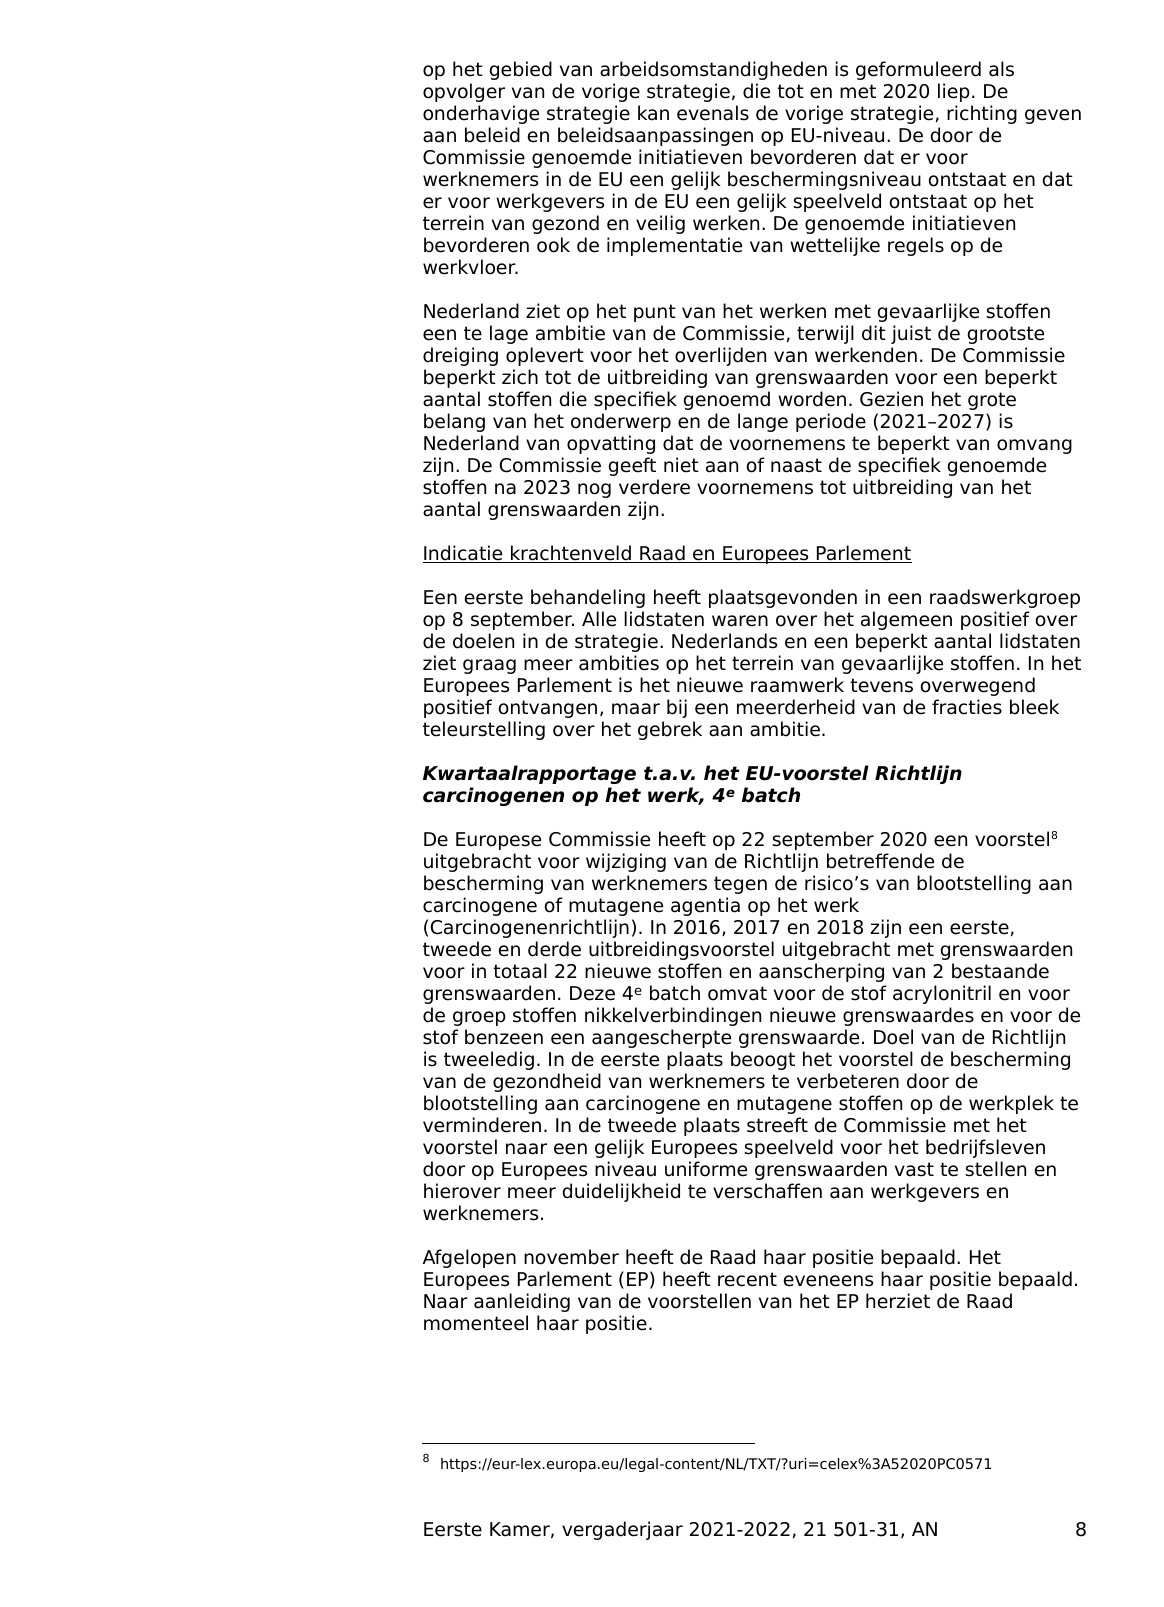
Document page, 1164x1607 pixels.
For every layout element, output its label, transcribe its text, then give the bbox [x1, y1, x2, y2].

text Een eerste behandeling heeft plaatsgevonden in een raadswerkgroep op 8 september. Alle lidstaten waren over het algemeen positief over de doelen in de strategie. Nederlands en een beperkt aantal lidstaten ziet graag meer ambities op het terrein van gevaarlijke stoffen. In het Europees Parlement is het nieuwe raamwerk tevens overwegend positief ontvangen, maar bij een meerderheid van de fracties bleek teleurstelling over het gebrek aan ambitie. [422, 587, 1087, 741]
text Nederland ziet op het punt van het werken met gevaarlijke stoffen een te lage ambitie van de Commissie, terwijl dit juist de grootste dreiging oplevert voor het overlijden van werkenden. De Commissie beperkt zich tot de uitbreiding van grenswaarden voor een beperkt aantal stoffen die specifiek genoemd worden. Gezien het grote belang van het onderwerp en de lange periode (2021–2027) is Nederland van opvatting dat de voornemens te beperkt van omvang zijn. De Commissie geeft niet aan of naast de specifiek genoemde stoffen na 2023 nog verdere voornemens tot uitbreiding van het aantal grenswaarden zijn. [422, 301, 1087, 521]
text Afgelopen november heeft de Raad haar positie bepaald. Het Europees Parlement (EP) heeft recent eveneens haar positie bepaald. Naar aanleiding van de voorstellen van het EP herziet de Raad momenteel haar positie. [422, 1247, 1087, 1335]
subtitle Kwartaalrapportage t.a.v. het EU-voorstel Richtlijn carcinogenen op het werk, 4e batch [422, 763, 1087, 807]
text https://eur-lex.europa.eu/legal-content/NL/TXT/?uri=celex%3A52020PC0571 [422, 1452, 1087, 1474]
text op het gebied van arbeidsomstandigheden is geformuleerd als opvolger van de vorige strategie, die tot en met 2020 liep. De onderhavige strategie kan evenals de vorige strategie, richting geven aan beleid en beleidsaanpassingen op EU-niveau. De door de Commissie genoemde initiatieven bevorderen dat er voor werknemers in de EU een gelijk beschermingsniveau ontstaat en dat er voor werkgevers in de EU een gelijk speelveld ontstaat op het terrein van gezond en veilig werken. De genoemde initiatieven bevorderen ook de implementatie van wettelijke regels op de werkvloer. [422, 59, 1087, 279]
text De Europese Commissie heeft op 22 september 2020 een voorstel uitgebracht voor wijziging van de Richtlijn betreffende de bescherming van werknemers tegen de risico’s van blootstelling aan carcinogene of mutagene agentia op het werk (Carcinogenenrichtlijn). In 2016, 2017 en 2018 zijn een eerste, tweede en derde uitbreidingsvoorstel uitgebracht met grenswaarden voor in totaal 22 nieuwe stoffen en aanscherping van 2 bestaande grenswaarden. Deze 4e batch omvat voor de stof acrylonitril en voor de groep stoffen nikkelverbindingen nieuwe grenswaardes en voor de stof benzeen een aangescherpte grenswaarde. Doel van de Richtlijn is tweeledig. In de eerste plaats beoogt het voorstel de bescherming van de gezondheid van werknemers te verbeteren door de blootstelling aan carcinogene en mutagene stoffen op de werkplek te verminderen. In de tweede plaats streeft de Commissie met het voorstel naar een gelijk Europees speelveld voor het bedrijfsleven door op Europees niveau uniforme grenswaarden vast te stellen en hierover meer duidelijkheid te verschaffen aan werkgevers en werknemers. [422, 829, 1087, 1225]
subtitle Indicatie krachtenveld Raad en Europees Parlement [422, 543, 1087, 565]
